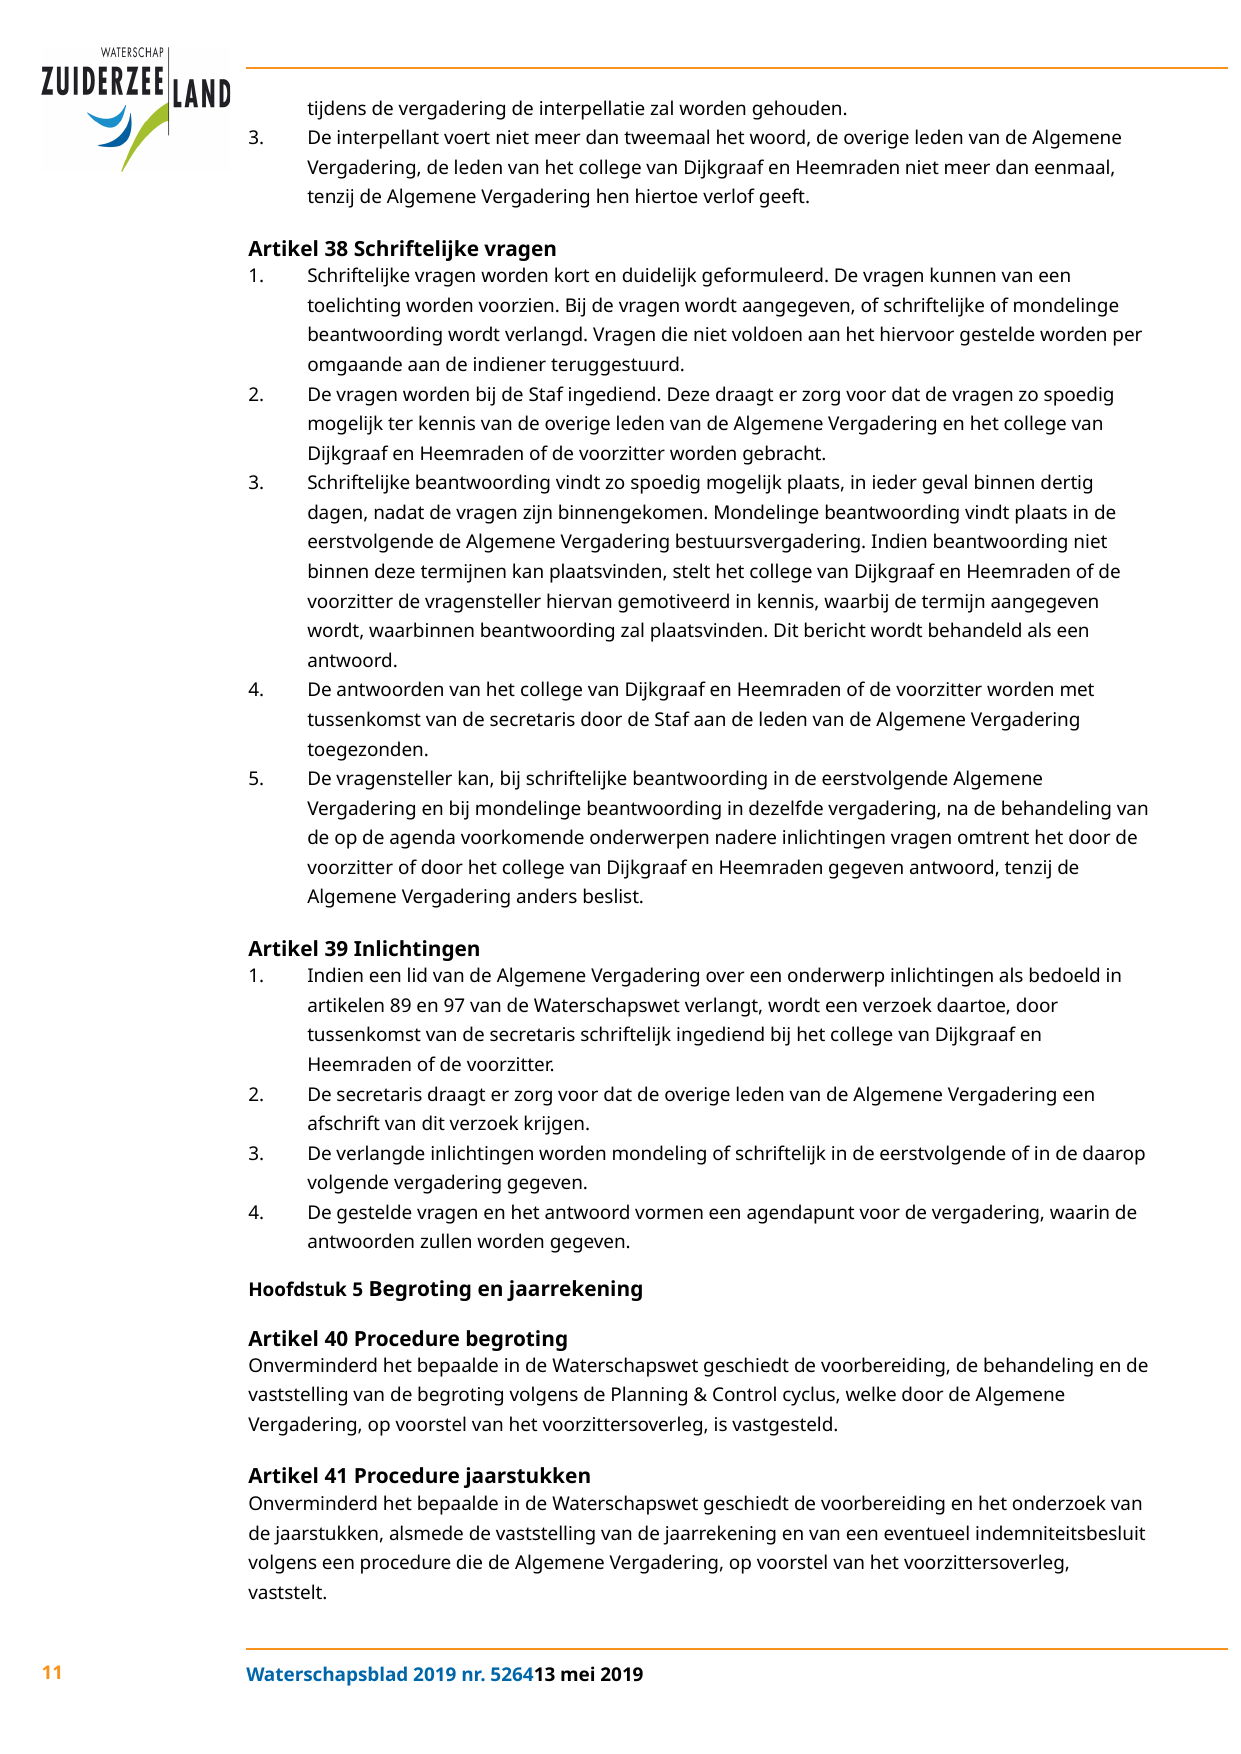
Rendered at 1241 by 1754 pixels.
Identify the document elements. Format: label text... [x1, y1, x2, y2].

picture [41, 47, 231, 172]
text Onverminderd het bepaalde in de Waterschapswet geschiedt de voorbereiding en het onderzoek van de jaarstukken, alsmede de vaststelling van de jaarrekening en van een eventueel indemniteitsbesluit volgens een procedure die de Algemene Vergadering, op voorstel van het voorzittersoverleg, vaststelt. [248, 1490, 1152, 1604]
list Schriftelijke vragen worden kort en duidelijk geformuleerd. De vragen kunnen van een toelichting worden voorzien. Bij de vragen wordt aangegeven, of schriftelijke of mondelinge beantwoording wordt verlangd. Vragen die niet voldoen aan het hiervoor gestelde worden per omgaande aan de indiener teruggestuurd. [248, 262, 1152, 377]
list De verlangde inlichtingen worden mondeling of schriftelijk in de eerstvolgende of in de daarop volgende vergadering gegeven. [248, 1140, 1152, 1195]
list tijdens de vergadering de interpellatie zal worden gehouden. [248, 95, 1152, 121]
list Schriftelijke beantwoording vindt zo spoedig mogelijk plaats, in ieder geval binnen dertig dagen, nadat de vragen zijn binnengekomen. Mondelinge beantwoording vindt plaats in de eerstvolgende de Algemene Vergadering bestuursvergadering. Indien beantwoording niet binnen deze termijnen kan plaatsvinden, stelt het college van Dijkgraaf en Heemraden of de voorzitter de vragensteller hiervan gemotiveerd in kennis, waarbij de termijn aangegeven wordt, waarbinnen beantwoording zal plaatsvinden. Dit bericht wordt behandeld als een antwoord. [248, 469, 1152, 673]
text Artikel 40 Procedure begroting [248, 1324, 1152, 1352]
list De gestelde vragen en het antwoord vormen een agendapunt voor de vergadering, waarin de antwoorden zullen worden gegeven. [248, 1199, 1152, 1254]
text Artikel 41 Procedure jaarstukken [248, 1462, 1152, 1490]
list De vragen worden bij de Staf ingediend. Deze draagt er zorg voor dat de vragen zo spoedig mogelijk ter kennis van de overige leden van de Algemene Vergadering en het college van Dijkgraaf en Heemraden of de voorzitter worden gebracht. [248, 381, 1152, 466]
list De antwoorden van het college van Dijkgraaf en Heemraden of de voorzitter worden met tussenkomst van de secretaris door de Staf aan de leden van de Algemene Vergadering toegezonden. [248, 677, 1152, 761]
list De interpellant voert niet meer dan tweemaal het woord, de overige leden van de Algemene Vergadering, de leden van het college van Dijkgraaf en Heemraden niet meer dan eenmaal, tenzij de Algemene Vergadering hen hiertoe verlof geeft. [248, 124, 1152, 209]
text Hoofdstuk 5 Begroting en jaarrekening [248, 1274, 1152, 1303]
text Onverminderd het bepaalde in de Waterschapswet geschiedt de voorbereiding, de behandeling en de vaststelling van de begroting volgens de Planning & Control cyclus, welke door de Algemene Vergadering, op voorstel van het voorzittersoverleg, is vastgesteld. [248, 1352, 1152, 1437]
list De secretaris draagt er zorg voor dat de overige leden van de Algemene Vergadering een afschrift van dit verzoek krijgen. [248, 1081, 1152, 1136]
list De vragensteller kan, bij schriftelijke beantwoording in de eerstvolgende Algemene Vergadering en bij mondelinge beantwoording in dezelfde vergadering, na de behandeling van de op de agenda voorkomende onderwerpen nadere inlichtingen vragen omtrent het door de voorzitter of door het college van Dijkgraaf en Heemraden gegeven antwoord, tenzij de Algemene Vergadering anders beslist. [248, 765, 1152, 909]
text Artikel 38 Schriftelijke vragen [248, 234, 1152, 262]
list Indien een lid van de Algemene Vergadering over een onderwerp inlichtingen als bedoeld in artikelen 89 en 97 van de Waterschapswet verlangt, wordt een verzoek daartoe, door tussenkomst van de secretaris schriftelijk ingediend bij het college van Dijkgraaf en Heemraden of de voorzitter. [248, 962, 1152, 1077]
text Artikel 39 Inlichtingen [248, 934, 1152, 962]
